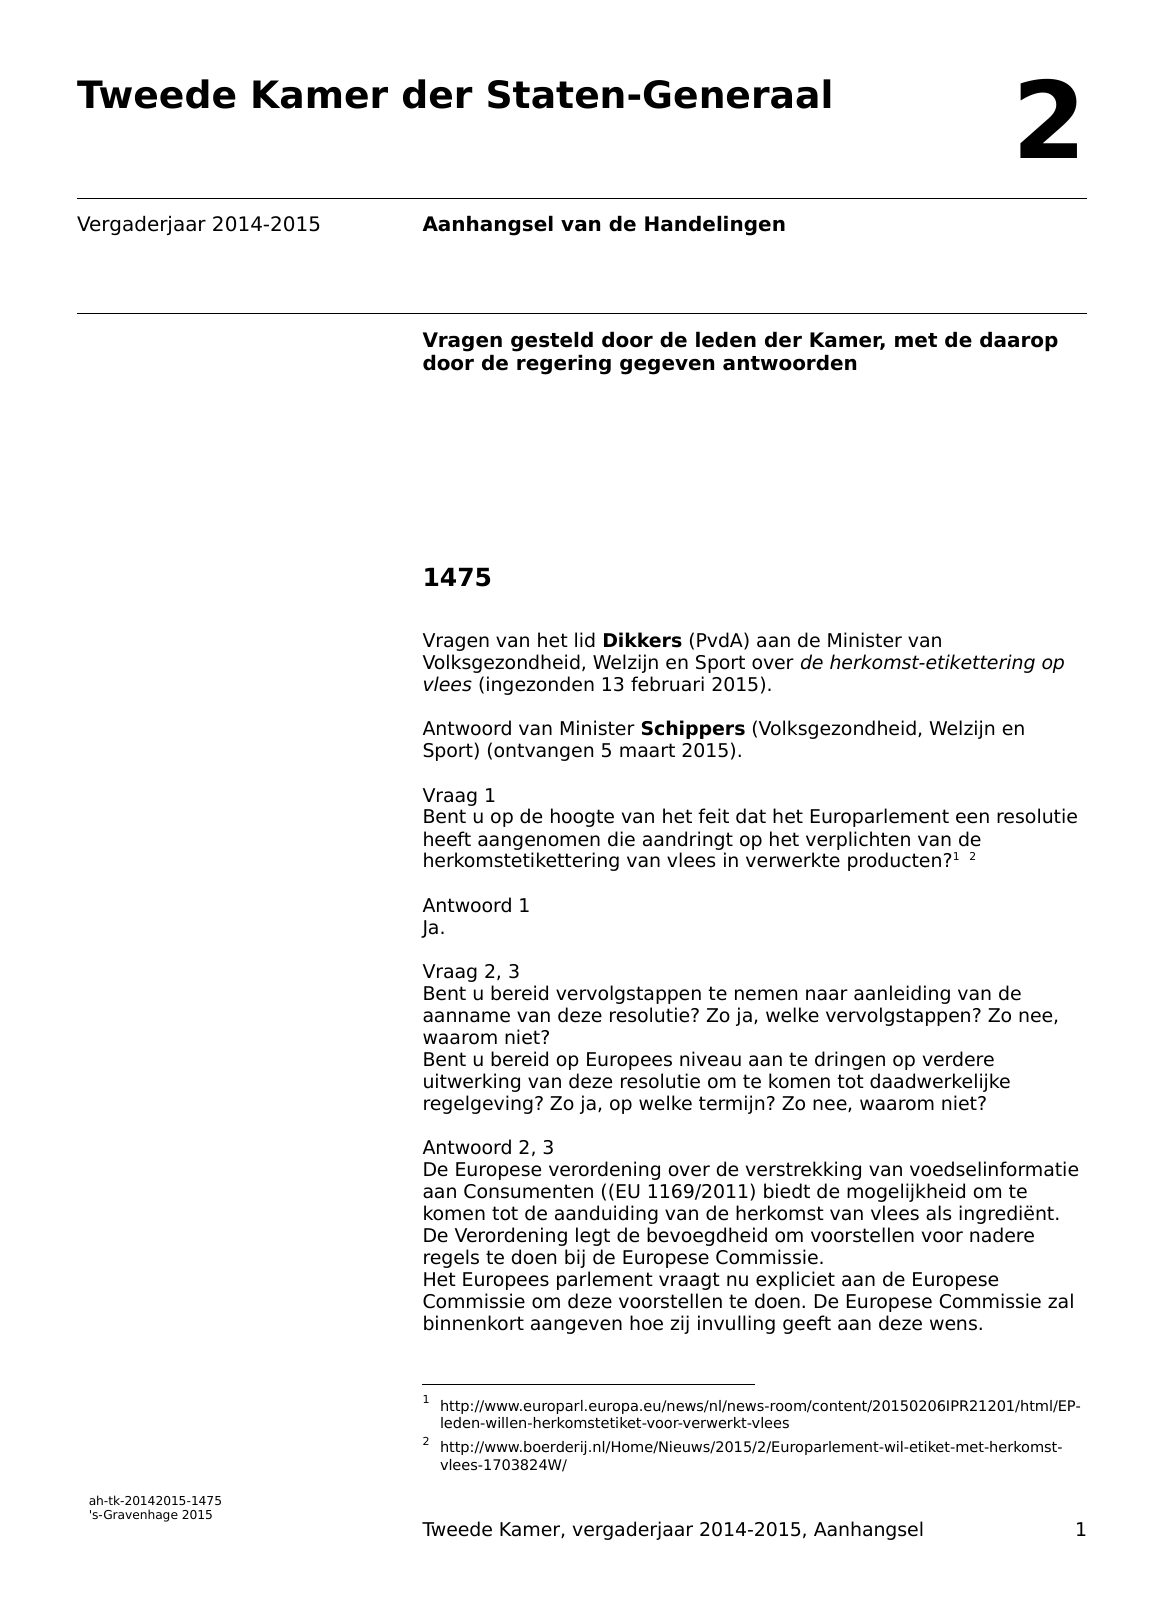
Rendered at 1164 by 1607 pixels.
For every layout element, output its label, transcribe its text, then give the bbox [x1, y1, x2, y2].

table_cell Aanhangsel van de Handelingen [422, 199, 1087, 313]
text Antwoord 2, 3 [422, 1137, 1087, 1159]
text Vragen van het lid Dikkers (PvdA) aan de Minister van Volksgezondheid, Welzijn en Sport over de herkomst-etikettering op vlees (ingezonden 13 februari 2015). [422, 630, 1087, 696]
text ah-tk-20142015-1475 [88, 1494, 323, 1508]
text De Europese verordening over de verstrekking van voedselinformatie aan Consumenten ((EU 1169/2011) biedt de mogelijkheid om te komen tot de aanduiding van de herkomst van vlees als ingrediënt. De Verordening legt de bevoegdheid om voorstellen voor nadere regels te doen bij de Europese Commissie. [422, 1159, 1087, 1269]
table_header 2 [886, 59, 1087, 198]
text 1475 [422, 563, 1087, 592]
table_cell [77, 314, 422, 375]
text Ja. [422, 917, 1087, 938]
text http://www.boerderij.nl/Home/Nieuws/2015/2/Europarlement-wil-etiket-met-herkomst-vlees-1703824W/ [422, 1435, 1087, 1474]
table_cell Vergaderjaar 2014-2015 [77, 199, 422, 313]
text Antwoord 1 [422, 894, 1087, 917]
text Bent u bereid vervolgstappen te nemen naar aanleiding van de aanname van deze resolutie? Zo ja, welke vervolgstappen? Zo nee, waarom niet? [422, 983, 1087, 1049]
text Bent u op de hoogte van het feit dat het Europarlement een resolutie heeft aangenomen die aandringt op het verplichten van de herkomstetikettering van vlees in verwerkte producten? [422, 806, 1087, 872]
text Bent u bereid op Europees niveau aan te dringen op verdere uitwerking van deze resolutie om te komen tot daadwerkelijke regelgeving? Zo ja, op welke termijn? Zo nee, waarom niet? [422, 1049, 1087, 1114]
text Antwoord van Minister Schippers (Volksgezondheid, Welzijn en Sport) (ontvangen 5 maart 2015). [422, 718, 1087, 762]
table_cell Vragen gesteld door de leden der Kamer, met de daarop door de regering gegeven antwoorden [422, 314, 1087, 375]
text http://www.europarl.europa.eu/news/nl/news-room/content/20150206IPR21201/html/EP-leden-willen-herkomstetiket-voor-verwerkt-vlees [422, 1393, 1087, 1432]
text Vraag 1 [422, 784, 1087, 806]
table_header Tweede Kamer der Staten-Generaal [77, 59, 886, 198]
text Het Europees parlement vraagt nu expliciet aan de Europese Commissie om deze voorstellen te doen. De Europese Commissie zal binnenkort aangeven hoe zij invulling geeft aan deze wens. [422, 1269, 1087, 1334]
text Vraag 2, 3 [422, 961, 1087, 983]
text 's-Gravenhage 2015 [88, 1508, 323, 1522]
